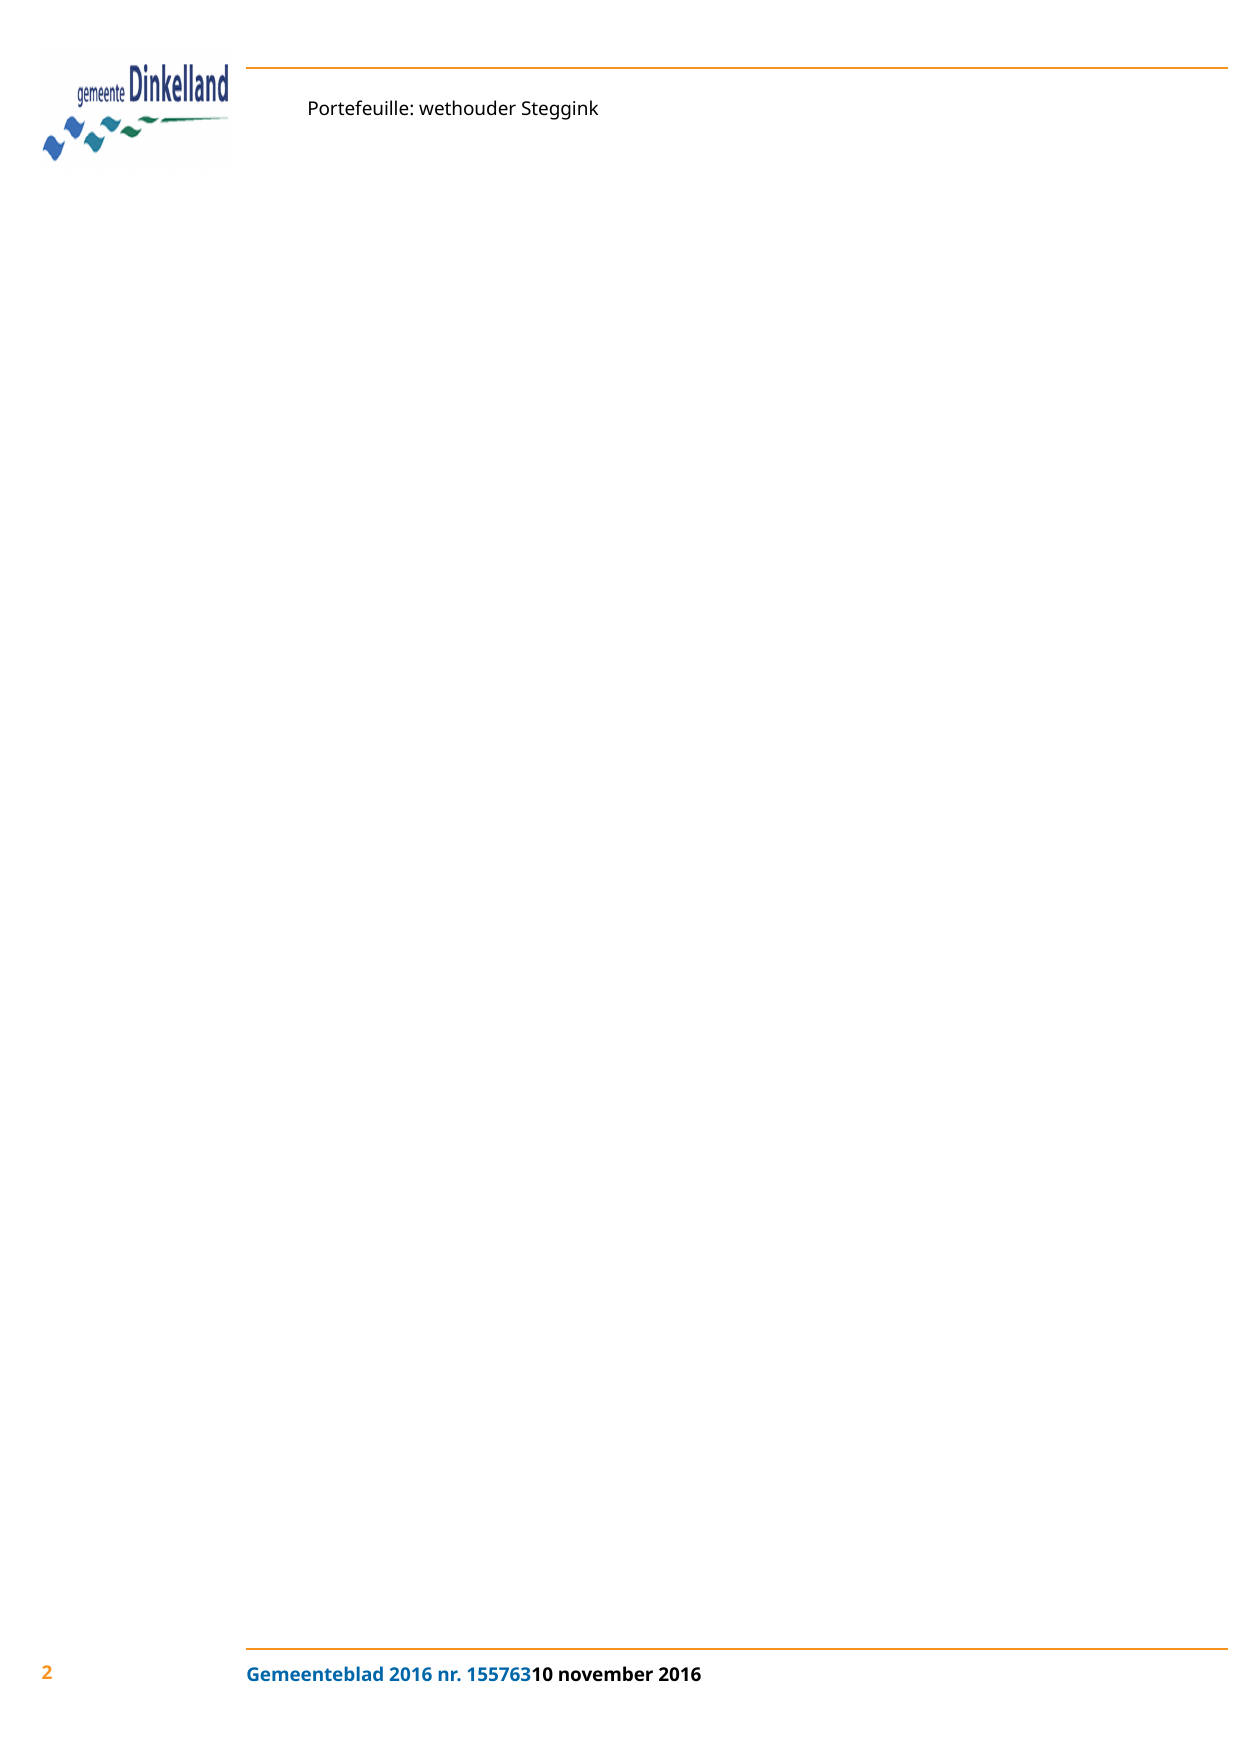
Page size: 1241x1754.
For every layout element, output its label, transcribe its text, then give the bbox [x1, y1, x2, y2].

picture [41, 47, 231, 172]
list Portefeuille: wethouder Steggink [248, 95, 1152, 121]
